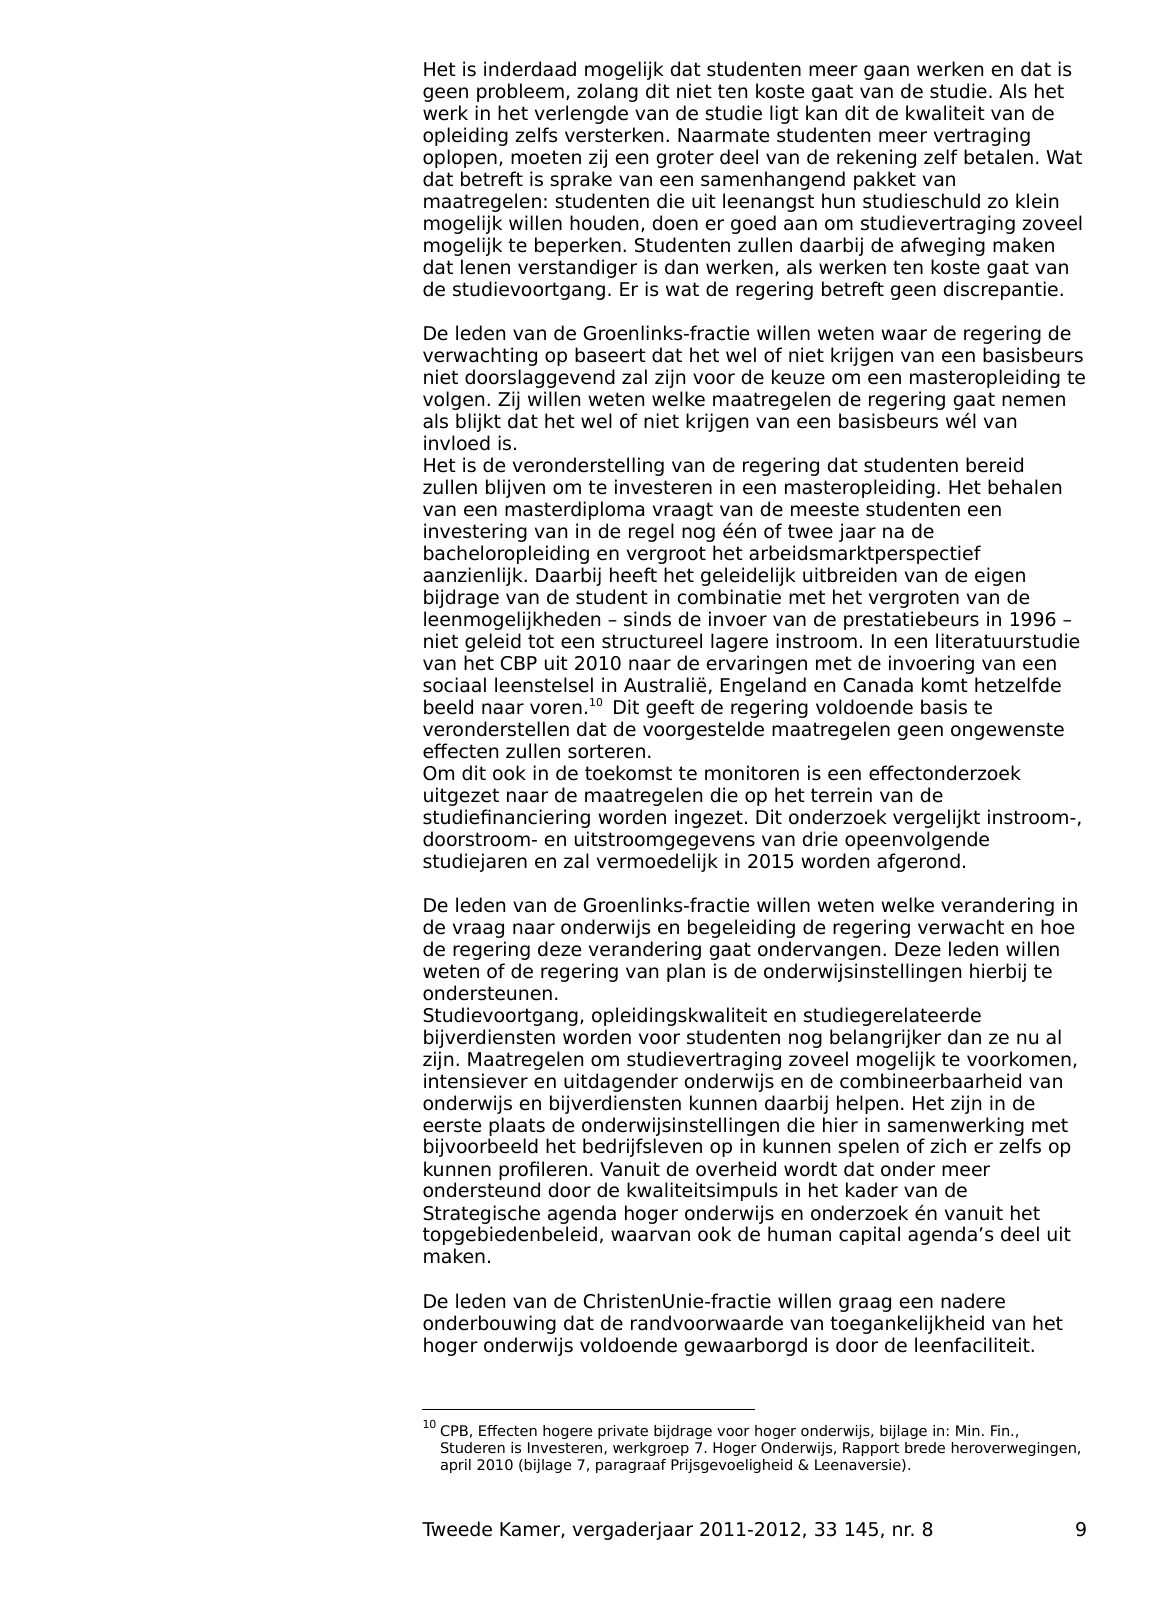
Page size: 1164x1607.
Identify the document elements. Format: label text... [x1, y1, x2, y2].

text Het is inderdaad mogelijk dat studenten meer gaan werken en dat is geen probleem, zolang dit niet ten koste gaat van de studie. Als het werk in het verlengde van de studie ligt kan dit de kwaliteit van de opleiding zelfs versterken. Naarmate studenten meer vertraging oplopen, moeten zij een groter deel van de rekening zelf betalen. Wat dat betreft is sprake van een samenhangend pakket van maatregelen: studenten die uit leenangst hun studieschuld zo klein mogelijk willen houden, doen er goed aan om studievertraging zoveel mogelijk te beperken. Studenten zullen daarbij de afweging maken dat lenen verstandiger is dan werken, als werken ten koste gaat van de studievoortgang. Er is wat de regering betreft geen discrepantie. [422, 59, 1087, 301]
text Het is de veronderstelling van de regering dat studenten bereid zullen blijven om te investeren in een masteropleiding. Het behalen van een masterdiploma vraagt van de meeste studenten een investering van in de regel nog één of twee jaar na de bacheloropleiding en vergroot het arbeidsmarktperspectief aanzienlijk. Daarbij heeft het geleidelijk uitbreiden van de eigen bijdrage van de student in combinatie met het vergroten van de leenmogelijkheden – sinds de invoer van de prestatiebeurs in 1996 – niet geleid tot een structureel lagere instroom. In een literatuurstudie van het CBP uit 2010 naar de ervaringen met de invoering van een sociaal leenstelsel in Australië, Engeland en Canada komt hetzelfde beeld naar voren. Dit geeft de regering voldoende basis te veronderstellen dat de voorgestelde maatregelen geen ongewenste effecten zullen sorteren. [422, 455, 1087, 763]
text Om dit ook in de toekomst te monitoren is een effectonderzoek uitgezet naar de maatregelen die op het terrein van de studiefinanciering worden ingezet. Dit onderzoek vergelijkt instroom-, doorstroom- en uitstroomgegevens van drie opeenvolgende studiejaren en zal vermoedelijk in 2015 worden afgerond. [422, 763, 1087, 872]
text De leden van de ChristenUnie-fractie willen graag een nadere onderbouwing dat de randvoorwaarde van toegankelijkheid van het hoger onderwijs voldoende gewaarborgd is door de leenfaciliteit. [422, 1291, 1087, 1356]
text Studievoortgang, opleidingskwaliteit en studiegerelateerde bijverdiensten worden voor studenten nog belangrijker dan ze nu al zijn. Maatregelen om studievertraging zoveel mogelijk te voorkomen, intensiever en uitdagender onderwijs en de combineerbaarheid van onderwijs en bijverdiensten kunnen daarbij helpen. Het zijn in de eerste plaats de onderwijsinstellingen die hier in samenwerking met bijvoorbeeld het bedrijfsleven op in kunnen spelen of zich er zelfs op kunnen profileren. Vanuit de overheid wordt dat onder meer ondersteund door de kwaliteitsimpuls in het kader van de Strategische agenda hoger onderwijs en onderzoek én vanuit het topgebiedenbeleid, waarvan ook de human capital agenda’s deel uit maken. [422, 1004, 1087, 1268]
text CPB, Effecten hogere private bijdrage voor hoger onderwijs, bijlage in: Min. Fin., Studeren is Investeren, werkgroep 7. Hoger Onderwijs, Rapport brede heroverwegingen, april 2010 (bijlage 7, paragraaf Prijsgevoeligheid & Leenaversie). [422, 1418, 1087, 1474]
text De leden van de Groenlinks-fractie willen weten waar de regering de verwachting op baseert dat het wel of niet krijgen van een basisbeurs niet doorslaggevend zal zijn voor de keuze om een masteropleiding te volgen. Zij willen weten welke maatregelen de regering gaat nemen als blijkt dat het wel of niet krijgen van een basisbeurs wél van invloed is. [422, 323, 1087, 455]
text De leden van de Groenlinks-fractie willen weten welke verandering in de vraag naar onderwijs en begeleiding de regering verwacht en hoe de regering deze verandering gaat ondervangen. Deze leden willen weten of de regering van plan is de onderwijsinstellingen hierbij te ondersteunen. [422, 895, 1087, 1004]
